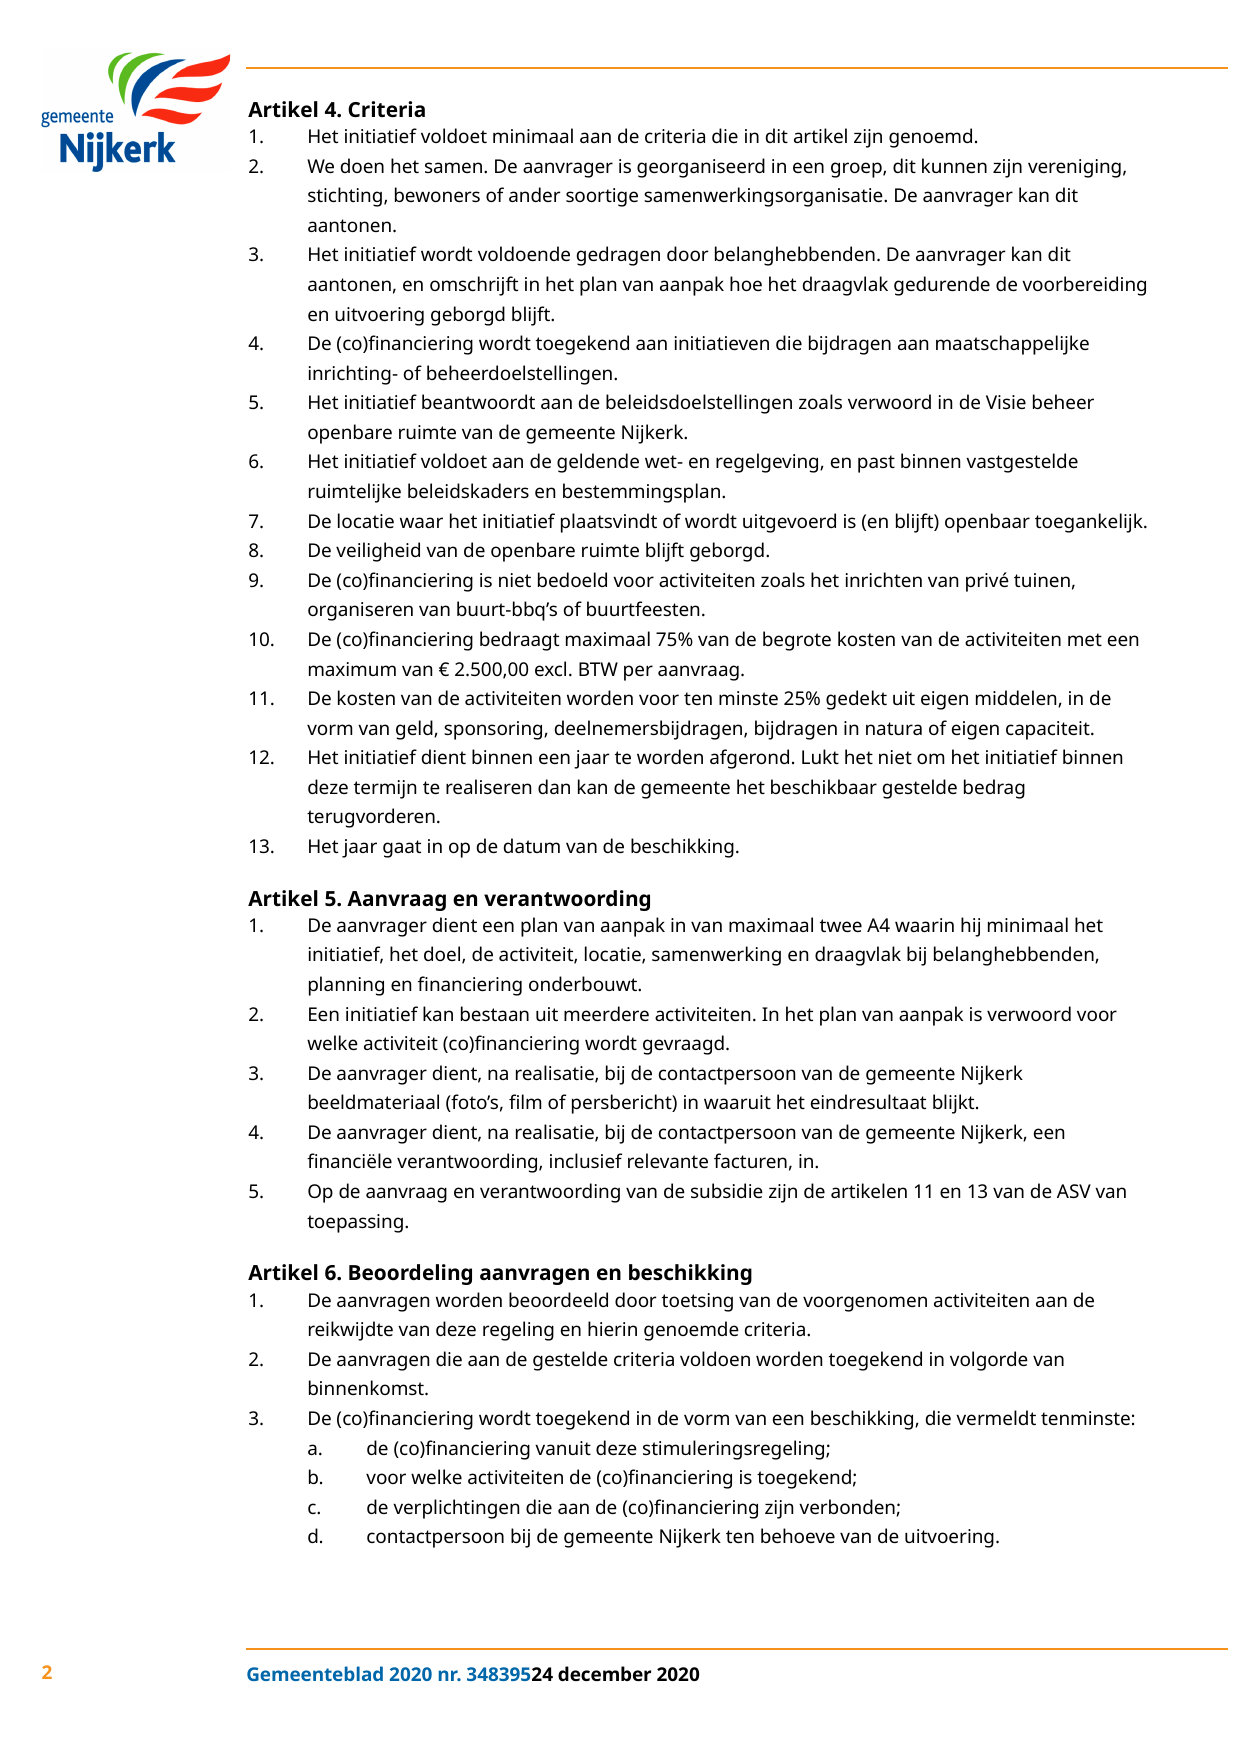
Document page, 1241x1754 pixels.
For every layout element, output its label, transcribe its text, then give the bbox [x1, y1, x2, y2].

list Het initiatief dient binnen een jaar te worden afgerond. Lukt het niet om het initiatief binnen deze termijn te realiseren dan kan de gemeente het beschikbaar gestelde bedrag terugvorderen. [248, 744, 1152, 829]
list De aanvrager dient, na realisatie, bij de contactpersoon van de gemeente Nijkerk beeldmateriaal (foto’s, film of persbericht) in waaruit het eindresultaat blijkt. [248, 1060, 1152, 1115]
list Een initiatief kan bestaan uit meerdere activiteiten. In het plan van aanpak is verwoord voor welke activiteit (co)financiering wordt gevraagd. [248, 1001, 1152, 1056]
list De locatie waar het initiatief plaatsvindt of wordt uitgevoerd is (en blijft) openbaar toegankelijk. [248, 508, 1152, 533]
list We doen het samen. De aanvrager is georganiseerd in een groep, dit kunnen zijn vereniging, stichting, bewoners of ander soortige samenwerkingsorganisatie. De aanvrager kan dit aantonen. [248, 153, 1152, 238]
list De aanvragen worden beoordeeld door toetsing van de voorgenomen activiteiten aan de reikwijdte van deze regeling en hierin genoemde criteria. [248, 1287, 1152, 1342]
list contactpersoon bij de gemeente Nijkerk ten behoeve van de uitvoering. [307, 1523, 1152, 1549]
list Het initiatief beantwoordt aan de beleidsdoelstellingen zoals verwoord in de Visie beheer openbare ruimte van de gemeente Nijkerk. [248, 389, 1152, 445]
list De (co)financiering bedraagt maximaal 75% van de begrote kosten van de activiteiten met een maximum van € 2.500,00 excl. BTW per aanvraag. [248, 626, 1152, 681]
text Artikel 5. Aanvraag en verantwoording [248, 884, 1152, 912]
list De aanvrager dient, na realisatie, bij de contactpersoon van de gemeente Nijkerk, een financiële verantwoording, inclusief relevante facturen, in. [248, 1119, 1152, 1174]
text Artikel 6. Beoordeling aanvragen en beschikking [248, 1258, 1152, 1287]
list voor welke activiteiten de (co)financiering is toegekend; [307, 1464, 1152, 1490]
list de (co)financiering vanuit deze stimuleringsregeling; [307, 1435, 1152, 1460]
list Het initiatief wordt voldoende gedragen door belanghebbenden. De aanvrager kan dit aantonen, en omschrijft in het plan van aanpak hoe het draagvlak gedurende de voorbereiding en uitvoering geborgd blijft. [248, 242, 1152, 326]
text Artikel 4. Criteria [248, 95, 1152, 123]
list Op de aanvraag en verantwoording van de subsidie zijn de artikelen 11 en 13 van de ASV van toepassing. [248, 1178, 1152, 1234]
list Het initiatief voldoet aan de geldende wet- en regelgeving, en past binnen vastgestelde ruimtelijke beleidskaders en bestemmingsplan. [248, 449, 1152, 504]
list De kosten van de activiteiten worden voor ten minste 25% gedekt uit eigen middelen, in de vorm van geld, sponsoring, deelnemersbijdragen, bijdragen in natura of eigen capaciteit. [248, 685, 1152, 741]
list De aanvrager dient een plan van aanpak in van maximaal twee A4 waarin hij minimaal het initiatief, het doel, de activiteit, locatie, samenwerking en draagvlak bij belanghebbenden, planning en financiering onderbouwt. [248, 912, 1152, 997]
list De (co)financiering wordt toegekend in de vorm van een beschikking, die vermeldt tenminste: [248, 1405, 1152, 1431]
list De (co)financiering is niet bedoeld voor activiteiten zoals het inrichten van privé tuinen, organiseren van buurt-bbq’s of buurtfeesten. [248, 567, 1152, 622]
list de verplichtingen die aan de (co)financiering zijn verbonden; [307, 1494, 1152, 1519]
list Het initiatief voldoet minimaal aan de criteria die in dit artikel zijn genoemd. [248, 123, 1152, 149]
list Het jaar gaat in op de datum van de beschikking. [248, 833, 1152, 859]
list De aanvragen die aan de gestelde criteria voldoen worden toegekend in volgorde van binnenkomst. [248, 1346, 1152, 1401]
list De (co)financiering wordt toegekend aan initiatieven die bijdragen aan maatschappelijke inrichting- of beheerdoelstellingen. [248, 330, 1152, 386]
picture [41, 47, 231, 172]
list De veiligheid van de openbare ruimte blijft geborgd. [248, 537, 1152, 563]
